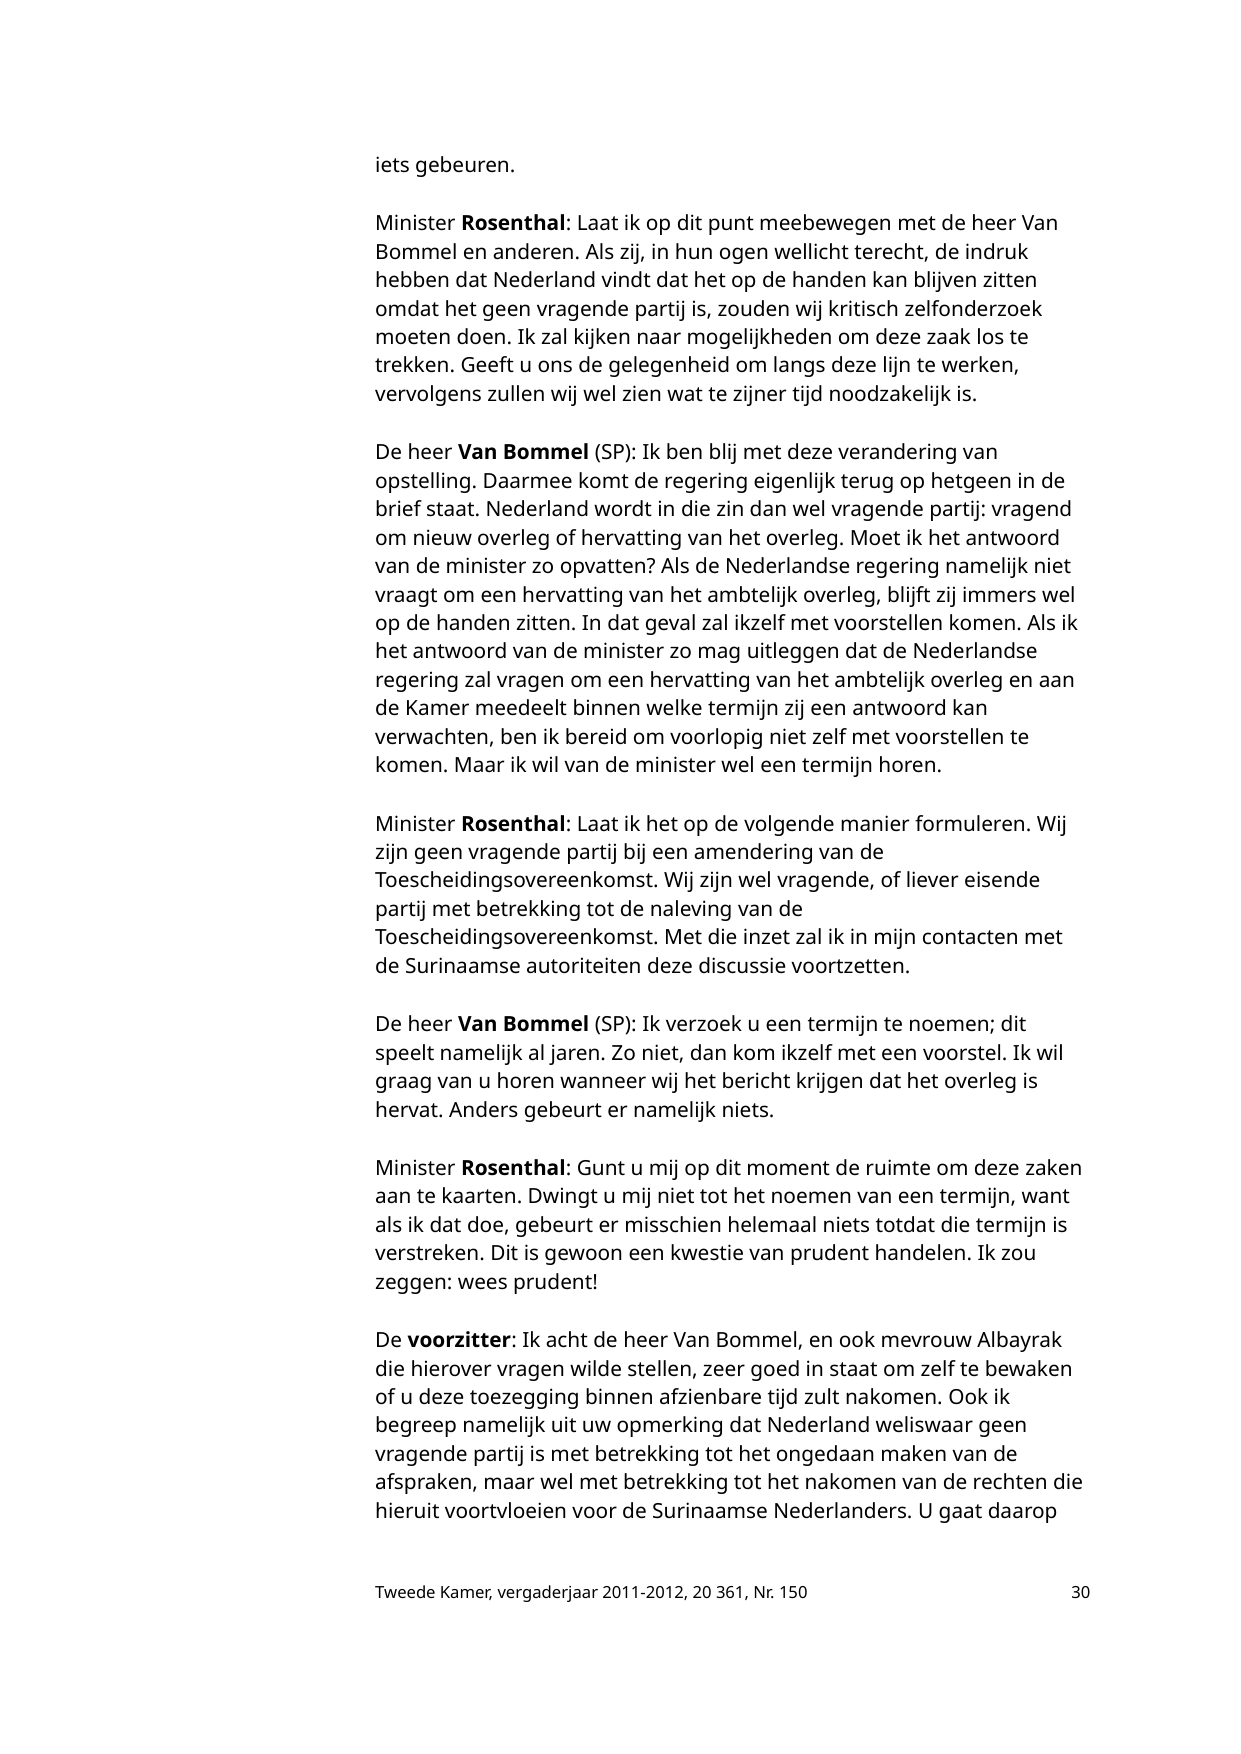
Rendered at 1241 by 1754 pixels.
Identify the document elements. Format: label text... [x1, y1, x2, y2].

text Minister Rosenthal: Laat ik op dit punt meebewegen met de heer Van Bommel en anderen. Als zij, in hun ogen wellicht terecht, de indruk hebben dat Nederland vindt dat het op de handen kan blijven zitten omdat het geen vragende partij is, zouden wij kritisch zelfonderzoek moeten doen. Ik zal kijken naar mogelijkheden om deze zaak los te trekken. Geeft u ons de gelegenheid om langs deze lijn te werken, vervolgens zullen wij wel zien wat te zijner tijd noodzakelijk is. [375, 208, 1090, 407]
text De voorzitter: Ik acht de heer Van Bommel, en ook mevrouw Albayrak die hierover vragen wilde stellen, zeer goed in staat om zelf te bewaken of u deze toezegging binnen afzienbare tijd zult nakomen. Ook ik begreep namelijk uit uw opmerking dat Nederland weliswaar geen vragende partij is met betrekking tot het ongedaan maken van de afspraken, maar wel met betrekking tot het nakomen van de rechten die hieruit voortvloeien voor de Surinaamse Nederlanders. U gaat daarop [375, 1325, 1090, 1524]
text De heer Van Bommel (SP): Ik verzoek u een termijn te noemen; dit speelt namelijk al jaren. Zo niet, dan kom ikzelf met een voorstel. Ik wil graag van u horen wanneer wij het bericht krijgen dat het overleg is hervat. Anders gebeurt er namelijk niets. [375, 1009, 1090, 1123]
text Minister Rosenthal: Laat ik het op de volgende manier formuleren. Wij zijn geen vragende partij bij een amendering van de Toescheidingsovereenkomst. Wij zijn wel vragende, of liever eisende partij met betrekking tot de naleving van de Toescheidingsovereenkomst. Met die inzet zal ik in mijn contacten met de Surinaamse autoriteiten deze discussie voortzetten. [375, 809, 1090, 979]
text Minister Rosenthal: Gunt u mij op dit moment de ruimte om deze zaken aan te kaarten. Dwingt u mij niet tot het noemen van een termijn, want als ik dat doe, gebeurt er misschien helemaal niets totdat die termijn is verstreken. Dit is gewoon een kwestie van prudent handelen. Ik zou zeggen: wees prudent! [375, 1153, 1090, 1295]
text iets gebeuren. [375, 150, 1090, 178]
text De heer Van Bommel (SP): Ik ben blij met deze verandering van opstelling. Daarmee komt de regering eigenlijk terug op hetgeen in de brief staat. Nederland wordt in die zin dan wel vragende partij: vragend om nieuw overleg of hervatting van het overleg. Moet ik het antwoord van de minister zo opvatten? Als de Nederlandse regering namelijk niet vraagt om een hervatting van het ambtelijk overleg, blijft zij immers wel op de handen zitten. In dat geval zal ikzelf met voorstellen komen. Als ik het antwoord van de minister zo mag uitleggen dat de Nederlandse regering zal vragen om een hervatting van het ambtelijk overleg en aan de Kamer meedeelt binnen welke termijn zij een antwoord kan verwachten, ben ik bereid om voorlopig niet zelf met voorstellen te komen. Maar ik wil van de minister wel een termijn horen. [375, 437, 1090, 779]
